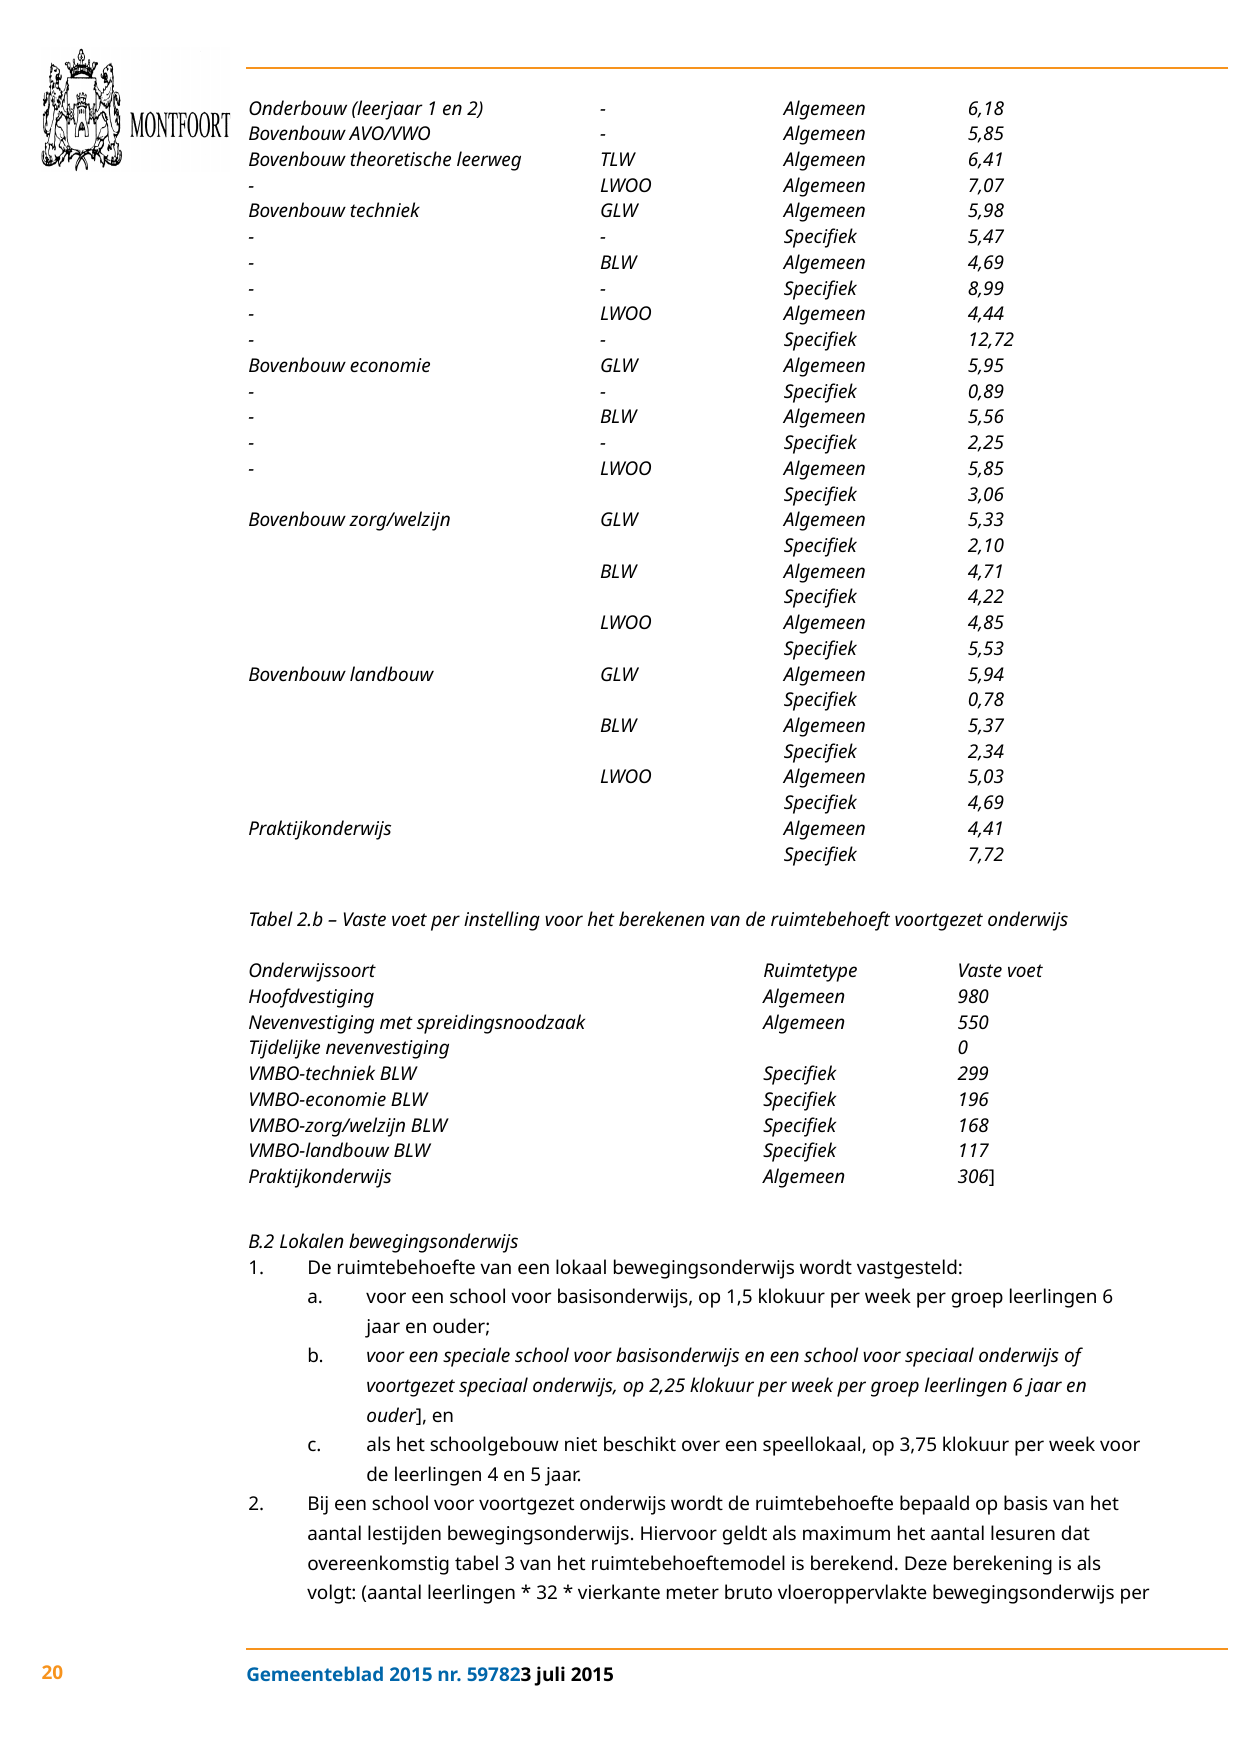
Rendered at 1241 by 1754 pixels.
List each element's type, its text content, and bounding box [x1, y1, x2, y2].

table_cell - [248, 224, 600, 249]
list voor een speciale school voor basisonderwijs en een school voor speciaal onderwijs of voortgezet speciaal onderwijs, op 2,25 klokuur per week per groep leerlingen 6 jaar en ouder], en [307, 1343, 1152, 1428]
table_cell 5,85 [968, 121, 1152, 146]
table_cell Specifiek [784, 790, 968, 815]
table_cell Algemeen [784, 95, 968, 121]
table_cell 5,98 [968, 198, 1152, 223]
table_cell 5,53 [968, 635, 1152, 661]
table_cell 5,37 [968, 712, 1152, 738]
table_cell [600, 532, 784, 558]
table_cell [248, 841, 600, 867]
table_cell Specifiek [784, 584, 968, 609]
table_cell Specifiek [784, 378, 968, 403]
table_cell Algemeen [784, 352, 968, 378]
table_cell 2,34 [968, 738, 1152, 764]
list Bij een school voor voortgezet onderwijs wordt de ruimtebehoefte bepaald op basis van het aantal lestijden bewegingsonderwijs. Hiervoor geldt als maximum het aantal lesuren dat overeenkomstig tabel 3 van het ruimtebehoeftemodel is berekend. Deze berekening is als volgt: (aantal leerlingen * 32 * vierkante meter bruto vloeroppervlakte bewegingsonderwijs per [248, 1491, 1152, 1605]
table_cell [600, 635, 784, 661]
table_cell Hoofdvestiging [248, 983, 763, 1009]
table_cell - [248, 429, 600, 455]
table_cell 7,07 [968, 172, 1152, 198]
table_cell Specifiek [784, 635, 968, 661]
table_cell 0,78 [968, 687, 1152, 712]
table_cell [248, 790, 600, 815]
table_cell 306] [958, 1163, 1152, 1189]
table_cell Specifiek [784, 841, 968, 867]
table_cell 7,72 [968, 841, 1152, 867]
table_cell Algemeen [784, 249, 968, 275]
table_cell Algemeen [784, 661, 968, 687]
table_cell Algemeen [784, 121, 968, 146]
table_cell BLW [600, 712, 784, 738]
table_cell LWOO [600, 455, 784, 481]
table_cell Algemeen [784, 198, 968, 223]
table_cell - [248, 249, 600, 275]
table_cell 4,85 [968, 609, 1152, 635]
table_cell [248, 687, 600, 712]
list De ruimtebehoefte van een lokaal bewegingsonderwijs wordt vastgesteld: [248, 1254, 1152, 1280]
table_cell 117 [958, 1138, 1152, 1163]
table_cell 5,56 [968, 404, 1152, 429]
table_cell Bovenbouw landbouw [248, 661, 600, 687]
text Tabel 2.b – Vaste voet per instelling voor het berekenen van de ruimtebehoeft voortgezet onderwijs [248, 906, 1152, 932]
table_cell Algemeen [784, 815, 968, 841]
table_header Onderwijssoort [248, 958, 763, 983]
list voor een school voor basisonderwijs, op 1,5 klokuur per week per groep leerlingen 6 jaar en ouder; [307, 1283, 1152, 1339]
table_cell Specifiek [763, 1060, 957, 1086]
list als het schoolgebouw niet beschikt over een speellokaal, op 3,75 klokuur per week voor de leerlingen 4 en 5 jaar. [307, 1431, 1152, 1487]
table_cell [248, 738, 600, 764]
table_cell 299 [958, 1060, 1152, 1086]
table_cell - [248, 404, 600, 429]
table_cell 4,69 [968, 790, 1152, 815]
table_cell 3,06 [968, 481, 1152, 506]
table_cell 196 [958, 1086, 1152, 1112]
table_cell - [600, 429, 784, 455]
table_cell 4,69 [968, 249, 1152, 275]
table_cell 0 [958, 1035, 1152, 1060]
text B.2 Lokalen bewegingsonderwijs [248, 1228, 1152, 1254]
table_cell VMBO-techniek BLW [248, 1060, 763, 1086]
table_cell LWOO [600, 301, 784, 326]
table_cell 168 [958, 1112, 1152, 1137]
table_cell Algemeen [784, 404, 968, 429]
table_cell [600, 687, 784, 712]
table_cell - [248, 326, 600, 352]
table_cell GLW [600, 198, 784, 223]
table_cell Bovenbouw zorg/welzijn [248, 506, 600, 532]
picture [41, 47, 231, 172]
table_cell Algemeen [784, 172, 968, 198]
table_cell Bovenbouw economie [248, 352, 600, 378]
table_cell Algemeen [784, 609, 968, 635]
table_cell - [600, 224, 784, 249]
table_cell - [600, 121, 784, 146]
table_cell 4,71 [968, 558, 1152, 584]
table_cell Praktijkonderwijs [248, 815, 600, 841]
table_cell 8,99 [968, 275, 1152, 301]
table_cell GLW [600, 661, 784, 687]
table_cell Algemeen [784, 455, 968, 481]
table_cell Bovenbouw AVO/VWO [248, 121, 600, 146]
table_cell 5,33 [968, 506, 1152, 532]
table_cell Praktijkonderwijs [248, 1163, 763, 1189]
table_cell - [600, 275, 784, 301]
table_cell Algemeen [763, 983, 957, 1009]
table_cell 4,44 [968, 301, 1152, 326]
table_cell - [600, 378, 784, 403]
table_header Ruimtetype [763, 958, 957, 983]
table_cell - [248, 275, 600, 301]
table_cell Onderbouw (leerjaar 1 en 2) [248, 95, 600, 121]
table_cell [600, 815, 784, 841]
table_cell Algemeen [784, 712, 968, 738]
table_cell Specifiek [784, 326, 968, 352]
table_cell Tijdelijke nevenvestiging [248, 1035, 763, 1060]
table_cell [248, 558, 600, 584]
table_cell GLW [600, 352, 784, 378]
table_cell [600, 738, 784, 764]
table_cell 980 [958, 983, 1152, 1009]
table_cell LWOO [600, 609, 784, 635]
table_cell [600, 481, 784, 506]
table_cell BLW [600, 404, 784, 429]
table_cell VMBO-economie BLW [248, 1086, 763, 1112]
table_cell - [600, 95, 784, 121]
table_cell [248, 764, 600, 789]
table_cell Algemeen [784, 558, 968, 584]
table_cell Bovenbouw techniek [248, 198, 600, 223]
table_cell [248, 532, 600, 558]
table_cell Algemeen [763, 1009, 957, 1034]
table_cell Algemeen [784, 506, 968, 532]
table_cell BLW [600, 249, 784, 275]
table_cell [248, 609, 600, 635]
table_cell 2,10 [968, 532, 1152, 558]
table_cell Algemeen [784, 146, 968, 172]
table_cell Specifiek [784, 224, 968, 249]
table_cell 5,47 [968, 224, 1152, 249]
table_cell - [248, 172, 600, 198]
table_cell [248, 584, 600, 609]
table_cell Specifiek [784, 687, 968, 712]
table_cell 5,95 [968, 352, 1152, 378]
table_cell Specifiek [763, 1086, 957, 1112]
table_cell [248, 712, 600, 738]
table_cell [600, 584, 784, 609]
table_cell GLW [600, 506, 784, 532]
table_cell Algemeen [784, 301, 968, 326]
table_cell TLW [600, 146, 784, 172]
table_cell Bovenbouw theoretische leerweg [248, 146, 600, 172]
table_cell - [248, 455, 600, 481]
table_cell BLW [600, 558, 784, 584]
table_cell Specifiek [784, 429, 968, 455]
table_cell Algemeen [763, 1163, 957, 1189]
table_cell Specifiek [763, 1112, 957, 1137]
table_cell [600, 841, 784, 867]
table_cell VMBO-zorg/welzijn BLW [248, 1112, 763, 1137]
table_cell 4,22 [968, 584, 1152, 609]
table_cell 6,18 [968, 95, 1152, 121]
table_cell [248, 481, 600, 506]
table_cell [248, 635, 600, 661]
table_cell - [248, 301, 600, 326]
table_cell - [248, 378, 600, 403]
table_cell 5,94 [968, 661, 1152, 687]
table_cell 0,89 [968, 378, 1152, 403]
table_cell 6,41 [968, 146, 1152, 172]
table_cell 12,72 [968, 326, 1152, 352]
table_cell LWOO [600, 172, 784, 198]
table_cell Specifiek [784, 738, 968, 764]
table_cell LWOO [600, 764, 784, 789]
table_header Vaste voet [958, 958, 1152, 983]
table_cell [763, 1035, 957, 1060]
table_cell Specifiek [784, 275, 968, 301]
table_cell Specifiek [763, 1138, 957, 1163]
table_cell Specifiek [784, 481, 968, 506]
table_cell 550 [958, 1009, 1152, 1034]
table_cell Algemeen [784, 764, 968, 789]
table_cell 5,03 [968, 764, 1152, 789]
table_cell 4,41 [968, 815, 1152, 841]
table_cell Nevenvestiging met spreidingsnoodzaak [248, 1009, 763, 1034]
table_cell [600, 790, 784, 815]
table_cell 5,85 [968, 455, 1152, 481]
table_cell 2,25 [968, 429, 1152, 455]
table_cell VMBO-landbouw BLW [248, 1138, 763, 1163]
table_cell - [600, 326, 784, 352]
table_cell Specifiek [784, 532, 968, 558]
